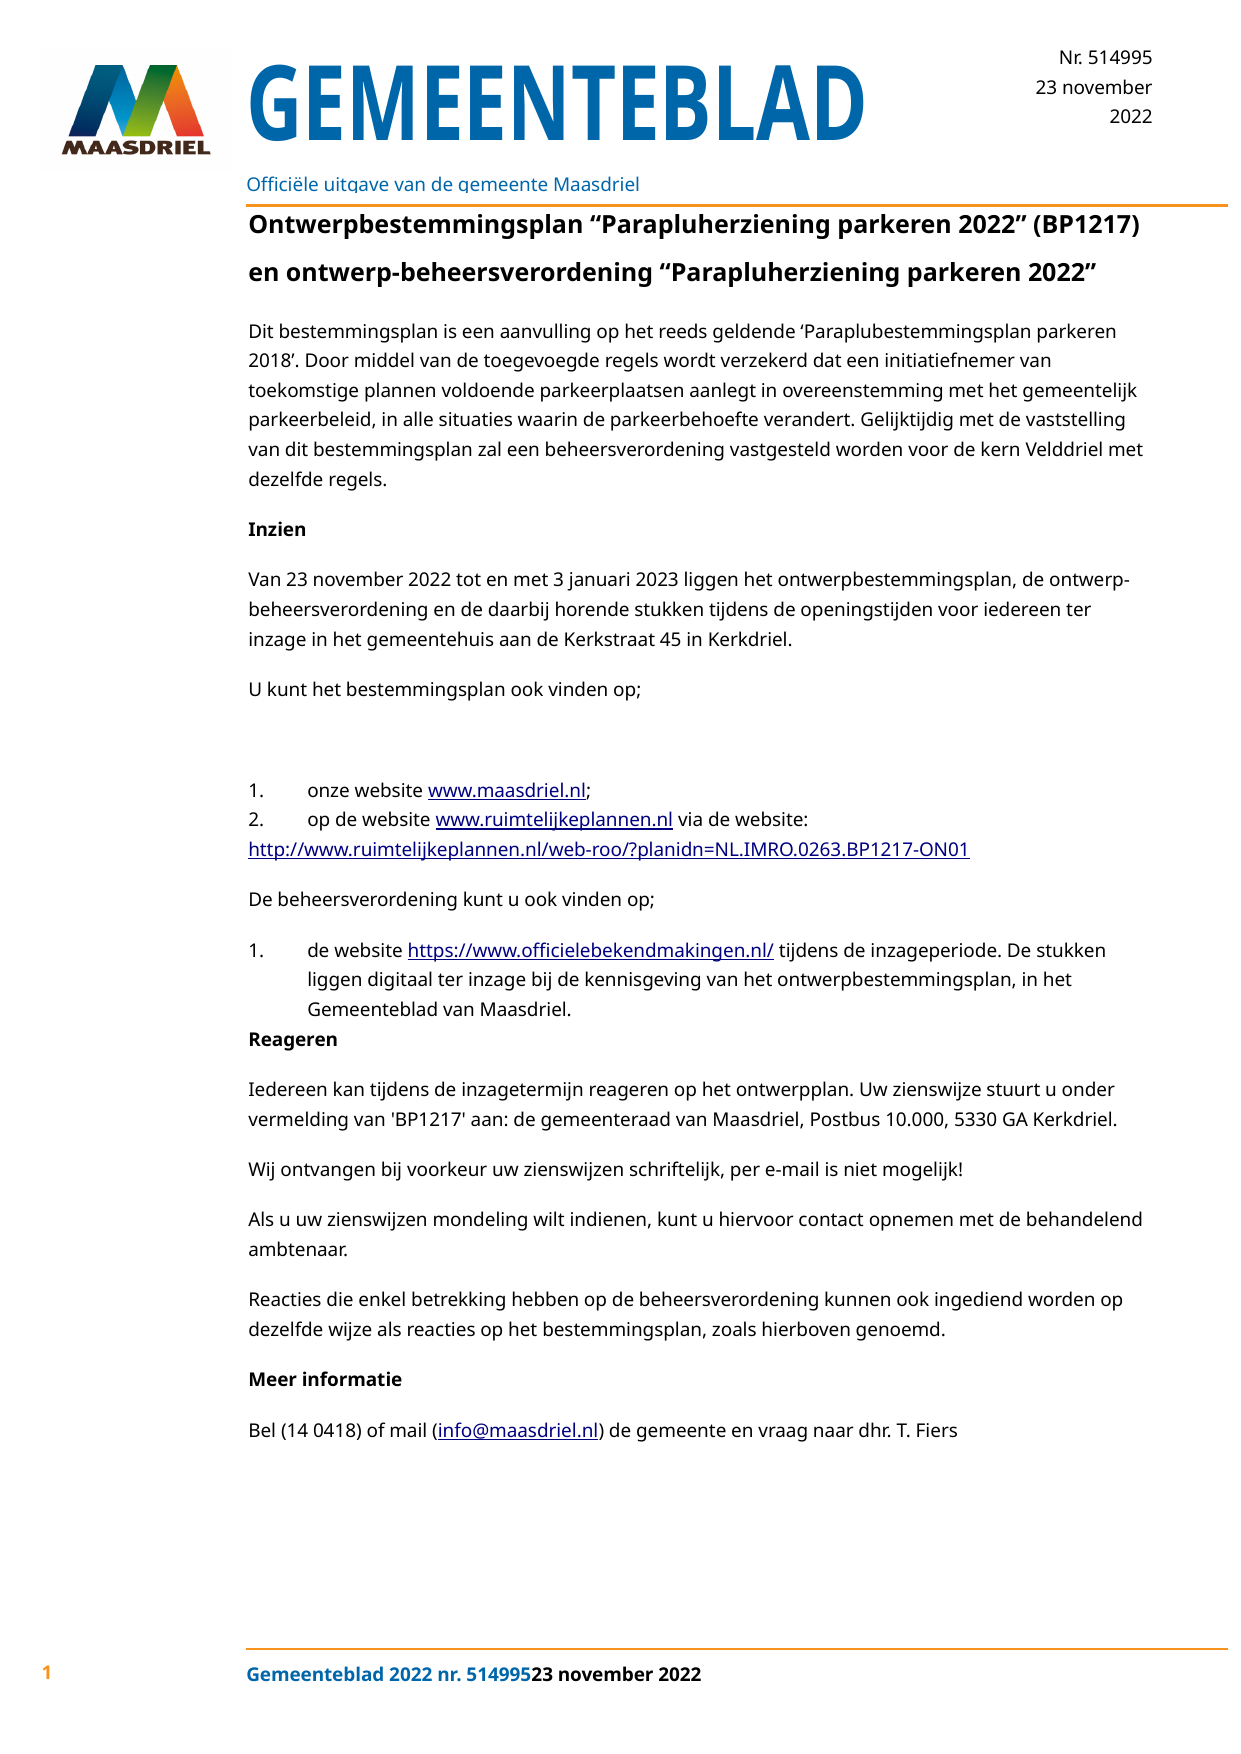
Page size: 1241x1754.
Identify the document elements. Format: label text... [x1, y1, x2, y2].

text Inzien [248, 516, 1152, 542]
picture [41, 47, 231, 172]
text Van 23 november 2022 tot en met 3 januari 2023 liggen het ontwerpbestemmingsplan, de ontwerp-beheersverordening en de daarbij horende stukken tijdens de openingstijden voor iedereen ter inzage in het gemeentehuis aan de Kerkstraat 45 in Kerkdriel. [248, 567, 1152, 652]
text De beheersverordening kunt u ook vinden op; [248, 887, 1152, 912]
list de website https://www.officielebekendmakingen.nl/ tijdens de inzageperiode. De stukken liggen digitaal ter inzage bij de kennisgeving van het ontwerpbestemmingsplan, in het Gemeenteblad van Maasdriel. [248, 937, 1152, 1022]
text Reacties die enkel betrekking hebben op de beheersverordening kunnen ook ingediend worden op dezelfde wijze als reacties op het bestemmingsplan, zoals hierboven genoemd. [248, 1287, 1152, 1342]
list op de website www.ruimtelijkeplannen.nl via de website: [248, 807, 1152, 832]
text Dit bestemmingsplan is een aanvulling op het reeds geldende ‘Paraplubestemmingsplan parkeren 2018’. Door middel van de toegevoegde regels wordt verzekerd dat een initiatiefnemer van toekomstige plannen voldoende parkeerplaatsen aanlegt in overeenstemming met het gemeentelijk parkeerbeleid, in alle situaties waarin de parkeerbehoefte verandert. Gelijktijdig met de vaststelling van dit bestemmingsplan zal een beheersverordening vastgesteld worden voor de kern Velddriel met dezelfde regels. [248, 318, 1152, 492]
text Meer informatie [248, 1367, 1152, 1392]
text http://www.ruimtelijkeplannen.nl/web-roo/?planidn=NL.IMRO.0263.BP1217-ON01 [248, 836, 1152, 862]
text Bel (14 0418) of mail (info@maasdriel.nl) de gemeente en vraag naar dhr. T. Fiers [248, 1417, 1152, 1443]
list onze website www.maasdriel.nl; [248, 777, 1152, 803]
text Als u uw zienswijzen mondeling wilt indienen, kunt u hiervoor contact opnemen met de behandelend ambtenaar. [248, 1207, 1152, 1262]
text Wij ontvangen bij voorkeur uw zienswijzen schriftelijk, per e-mail is niet mogelijk! [248, 1156, 1152, 1182]
text U kunt het bestemmingsplan ook vinden op; [248, 676, 1152, 702]
text Iedereen kan tijdens de inzagetermijn reageren op het ontwerpplan. Uw zienswijze stuurt u onder vermelding van 'BP1217' aan: de gemeenteraad van Maasdriel, Postbus 10.000, 5330 GA Kerkdriel. [248, 1076, 1152, 1132]
text Reageren [248, 1026, 1152, 1052]
text Ontwerpbestemmingsplan “Parapluherziening parkeren 2022” (BP1217) en ontwerp-beheersverordening “Parapluherziening parkeren 2022” [248, 207, 1152, 288]
